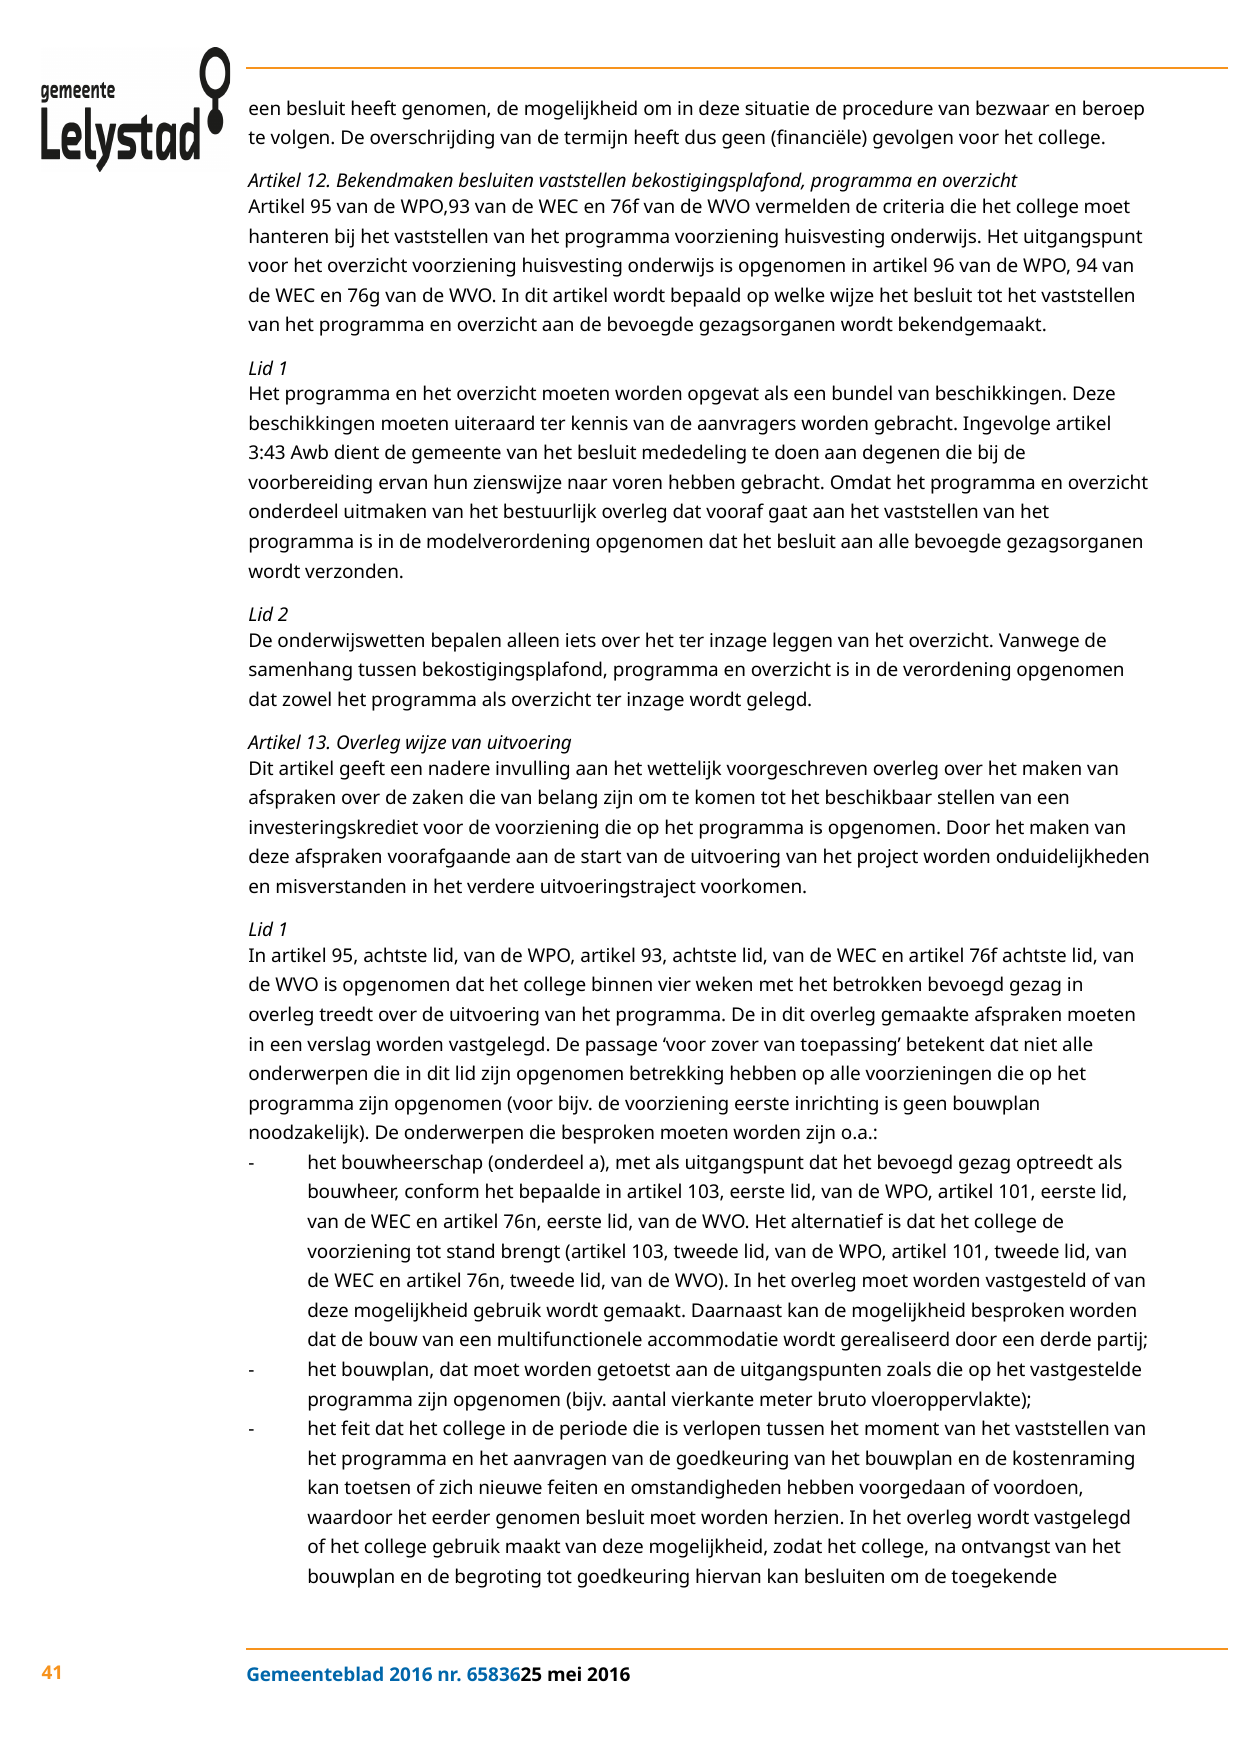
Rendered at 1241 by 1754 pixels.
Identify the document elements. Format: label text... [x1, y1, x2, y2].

text Dit artikel geeft een nadere invulling aan het wettelijk voorgeschreven overleg over het maken van afspraken over de zaken die van belang zijn om te komen tot het beschikbaar stellen van een investeringskrediet voor de voorziening die op het programma is opgenomen. Door het maken van deze afspraken voorafgaande aan de start van de uitvoering van het project worden onduidelijkheden en misverstanden in het verdere uitvoeringstraject voorkomen. [248, 755, 1152, 899]
list het bouwplan, dat moet worden getoetst aan de uitgangspunten zoals die op het vastgestelde programma zijn opgenomen (bijv. aantal vierkante meter bruto vloeroppervlakte); [248, 1356, 1152, 1411]
text De onderwijswetten bepalen alleen iets over het ter inzage leggen van het overzicht. Vanwege de samenhang tussen bekostigingsplafond, programma en overzicht is in de verordening opgenomen dat zowel het programma als overzicht ter inzage wordt gelegd. [248, 627, 1152, 712]
text Lid 1 [248, 355, 1152, 380]
text Lid 2 [248, 601, 1152, 627]
text Artikel 13. Overleg wijze van uitvoering [248, 729, 1152, 755]
text Het programma en het overzicht moeten worden opgevat als een bundel van beschikkingen. Deze beschikkingen moeten uiteraard ter kennis van de aanvragers worden gebracht. Ingevolge artikel 3:43 Awb dient de gemeente van het besluit mededeling te doen aan degenen die bij de voorbereiding ervan hun zienswijze naar voren hebben gebracht. Omdat het programma en overzicht onderdeel uitmaken van het bestuurlijk overleg dat vooraf gaat aan het vaststellen van het programma is in de modelverordening opgenomen dat het besluit aan alle bevoegde gezagsorganen wordt verzonden. [248, 380, 1152, 584]
text In artikel 95, achtste lid, van de WPO, artikel 93, achtste lid, van de WEC en artikel 76f achtste lid, van de WVO is opgenomen dat het college binnen vier weken met het betrokken bevoegd gezag in overleg treedt over de uitvoering van het programma. De in dit overleg gemaakte afspraken moeten in een verslag worden vastgelegd. De passage ‘voor zover van toepassing’ betekent dat niet alle onderwerpen die in dit lid zijn opgenomen betrekking hebben op alle voorzieningen die op het programma zijn opgenomen (voor bijv. de voorziening eerste inrichting is geen bouwplan noodzakelijk). De onderwerpen die besproken moeten worden zijn o.a.: [248, 942, 1152, 1145]
text een besluit heeft genomen, de mogelijkheid om in deze situatie de procedure van bezwaar en beroep te volgen. De overschrijding van de termijn heeft dus geen (financiële) gevolgen voor het college. [248, 95, 1152, 150]
picture [41, 47, 231, 172]
text Artikel 12. Bekendmaken besluiten vaststellen bekostigingsplafond, programma en overzicht [248, 167, 1152, 193]
text Lid 1 [248, 916, 1152, 942]
list het feit dat het college in de periode die is verlopen tussen het moment van het vaststellen van het programma en het aanvragen van de goedkeuring van het bouwplan en de kostenraming kan toetsen of zich nieuwe feiten en omstandigheden hebben voorgedaan of voordoen, waardoor het eerder genomen besluit moet worden herzien. In het overleg wordt vastgelegd of het college gebruik maakt van deze mogelijkheid, zodat het college, na ontvangst van het bouwplan en de begroting tot goedkeuring hiervan kan besluiten om de toegekende [248, 1415, 1152, 1589]
list het bouwheerschap (onderdeel a), met als uitgangspunt dat het bevoegd gezag optreedt als bouwheer, conform het bepaalde in artikel 103, eerste lid, van de WPO, artikel 101, eerste lid, van de WEC en artikel 76n, eerste lid, van de WVO. Het alternatief is dat het college de voorziening tot stand brengt (artikel 103, tweede lid, van de WPO, artikel 101, tweede lid, van de WEC en artikel 76n, tweede lid, van de WVO). In het overleg moet worden vastgesteld of van deze mogelijkheid gebruik wordt gemaakt. Daarnaast kan de mogelijkheid besproken worden dat de bouw van een multifunctionele accommodatie wordt gerealiseerd door een derde partij; [248, 1149, 1152, 1352]
text Artikel 95 van de WPO,93 van de WEC en 76f van de WVO vermelden de criteria die het college moet hanteren bij het vaststellen van het programma voorziening huisvesting onderwijs. Het uitgangspunt voor het overzicht voorziening huisvesting onderwijs is opgenomen in artikel 96 van de WPO, 94 van de WEC en 76g van de WVO. In dit artikel wordt bepaald op welke wijze het besluit tot het vaststellen van het programma en overzicht aan de bevoegde gezagsorganen wordt bekendgemaakt. [248, 193, 1152, 337]
